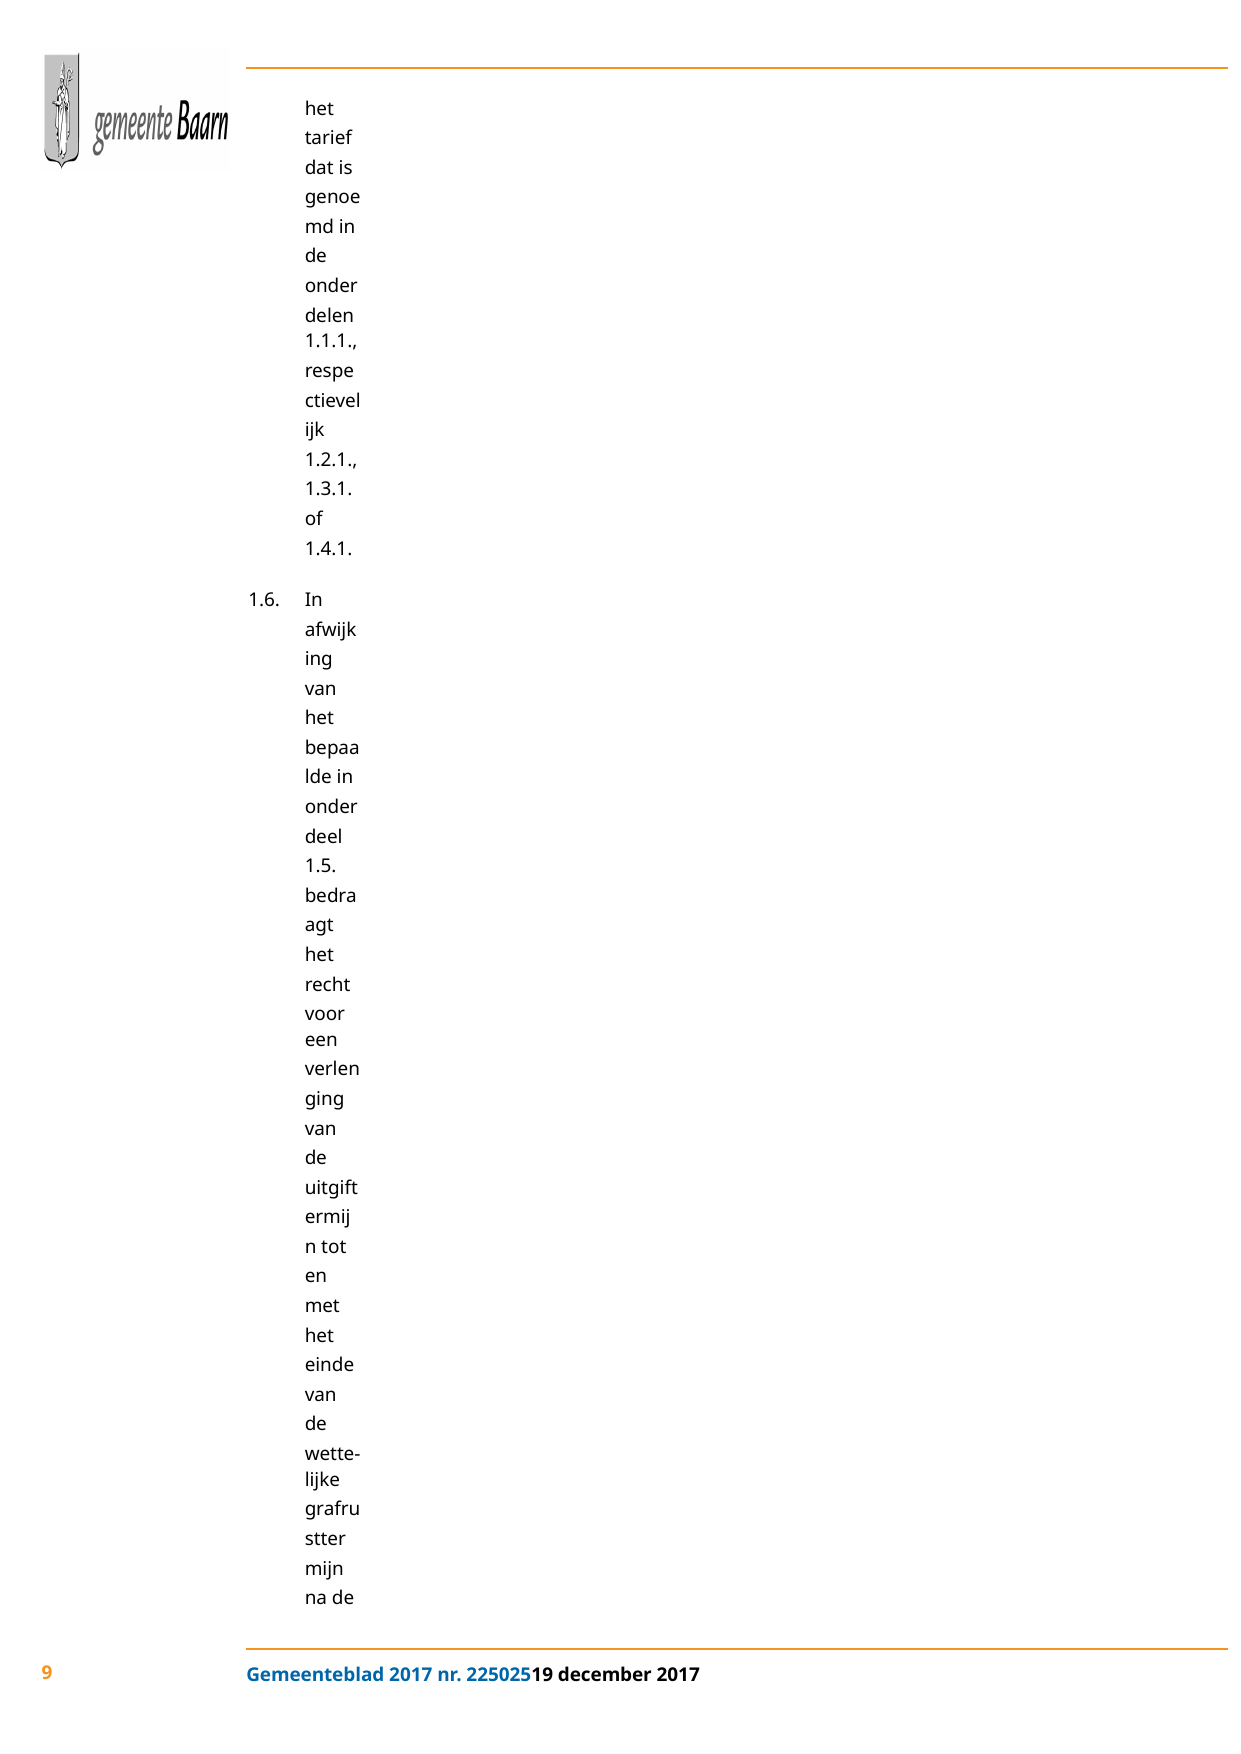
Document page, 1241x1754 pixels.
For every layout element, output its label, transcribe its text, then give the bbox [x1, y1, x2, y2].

table_cell [248, 1026, 304, 1466]
table_cell [418, 586, 474, 1026]
table_cell [361, 586, 417, 1026]
table_cell [248, 328, 304, 560]
table_cell [361, 328, 417, 560]
table_cell [418, 560, 474, 586]
table_cell lijke grafrusttermijn na de [305, 1466, 361, 1610]
picture [41, 47, 231, 172]
table_cell [248, 560, 304, 586]
table_cell 1.1.1., respectievelijk 1.2.1., 1.3.1. of 1.4.1. [305, 328, 361, 560]
table_cell [418, 328, 474, 560]
table_cell [361, 1026, 417, 1466]
table_cell [361, 560, 417, 586]
table_cell het tarief dat is genoemd in de onderdelen [305, 95, 361, 328]
table_cell [361, 95, 417, 328]
table_cell In afwijking van het bepaalde in onderdeel 1.5. bedraagt het recht voor [305, 586, 361, 1026]
table_cell [305, 560, 361, 586]
table_cell een verlenging van de uitgiftermijn tot en met het einde van de wette- [305, 1026, 361, 1466]
table_cell 1.6. [248, 586, 304, 1026]
table_cell [248, 1466, 304, 1610]
table_cell [248, 95, 304, 328]
table_cell [418, 1026, 474, 1466]
table_cell [361, 1466, 417, 1610]
table_cell [418, 95, 474, 328]
